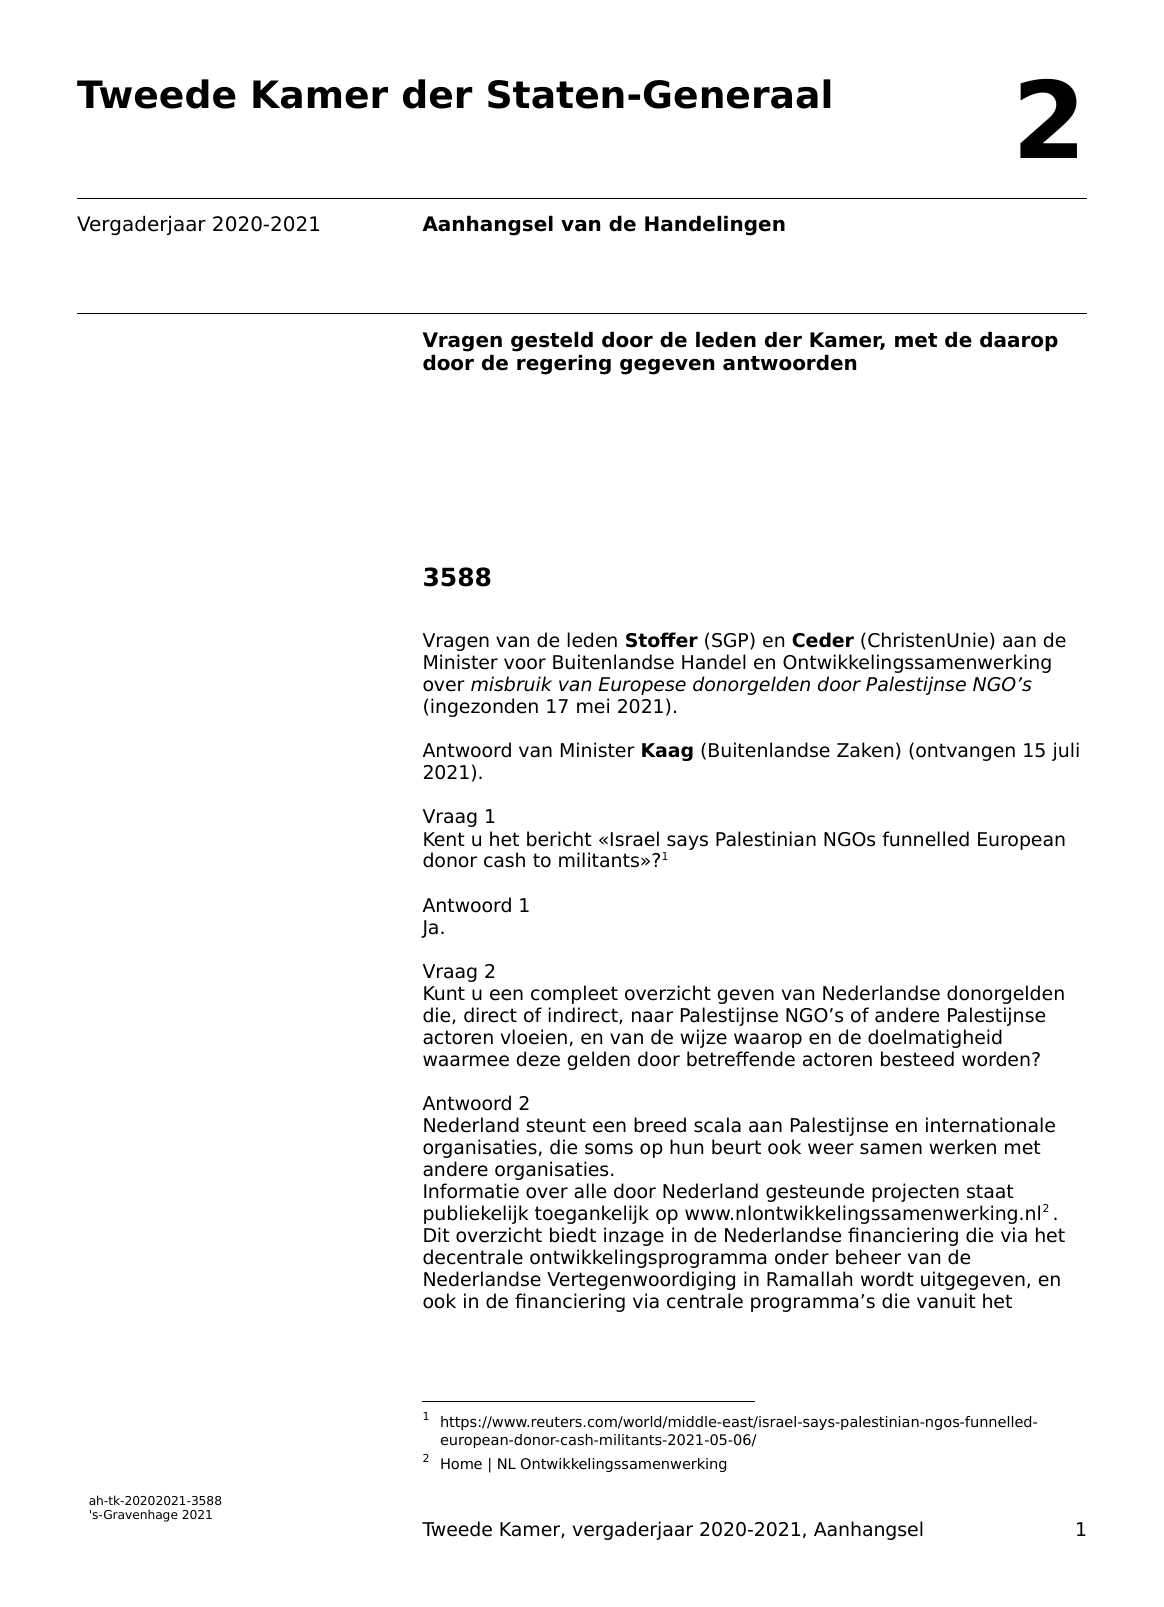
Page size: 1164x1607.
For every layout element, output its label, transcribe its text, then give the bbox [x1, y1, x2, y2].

text Informatie over alle door Nederland gesteunde projecten staat publiekelijk toegankelijk op www.nlontwikkelingssamenwerking.nl. Dit overzicht biedt inzage in de Nederlandse financiering die via het decentrale ontwikkelingsprogramma onder beheer van de Nederlandse Vertegenwoordiging in Ramallah wordt uitgegeven, en ook in de financiering via centrale programma’s die vanuit het [422, 1181, 1087, 1313]
text Ja. [422, 917, 1087, 938]
text Antwoord 1 [422, 894, 1087, 917]
text Vraag 2 [422, 961, 1087, 983]
text Vragen van de leden Stoffer (SGP) en Ceder (ChristenUnie) aan de Minister voor Buitenlandse Handel en Ontwikkelingssamenwerking over misbruik van Europese donorgelden door Palestijnse NGO’s (ingezonden 17 mei 2021). [422, 630, 1087, 718]
table_header Tweede Kamer der Staten-Generaal [77, 59, 886, 198]
table_cell [77, 314, 422, 375]
text Antwoord 2 [422, 1093, 1087, 1115]
text https://www.reuters.com/world/middle-east/israel-says-palestinian-ngos-funnelled-european-donor-cash-militants-2021-05-06/ [422, 1410, 1087, 1449]
table_cell Vragen gesteld door de leden der Kamer, met de daarop door de regering gegeven antwoorden [422, 314, 1087, 375]
text Vraag 1 [422, 806, 1087, 828]
text Home | NL Ontwikkelingssamenwerking [422, 1452, 1087, 1474]
text ah-tk-20202021-3588 [88, 1494, 323, 1508]
text Nederland steunt een breed scala aan Palestijnse en internationale organisaties, die soms op hun beurt ook weer samen werken met andere organisaties. [422, 1115, 1087, 1181]
table_cell Vergaderjaar 2020-2021 [77, 199, 422, 313]
text 's-Gravenhage 2021 [88, 1508, 323, 1522]
table_header 2 [886, 59, 1087, 198]
table_cell Aanhangsel van de Handelingen [422, 199, 1087, 313]
text Kent u het bericht «Israel says Palestinian NGOs funnelled European donor cash to militants»? [422, 828, 1087, 872]
text 3588 [422, 563, 1087, 592]
text Antwoord van Minister Kaag (Buitenlandse Zaken) (ontvangen 15 juli 2021). [422, 740, 1087, 784]
text Kunt u een compleet overzicht geven van Nederlandse donorgelden die, direct of indirect, naar Palestijnse NGO’s of andere Palestijnse actoren vloeien, en van de wijze waarop en de doelmatigheid waarmee deze gelden door betreffende actoren besteed worden? [422, 983, 1087, 1071]
